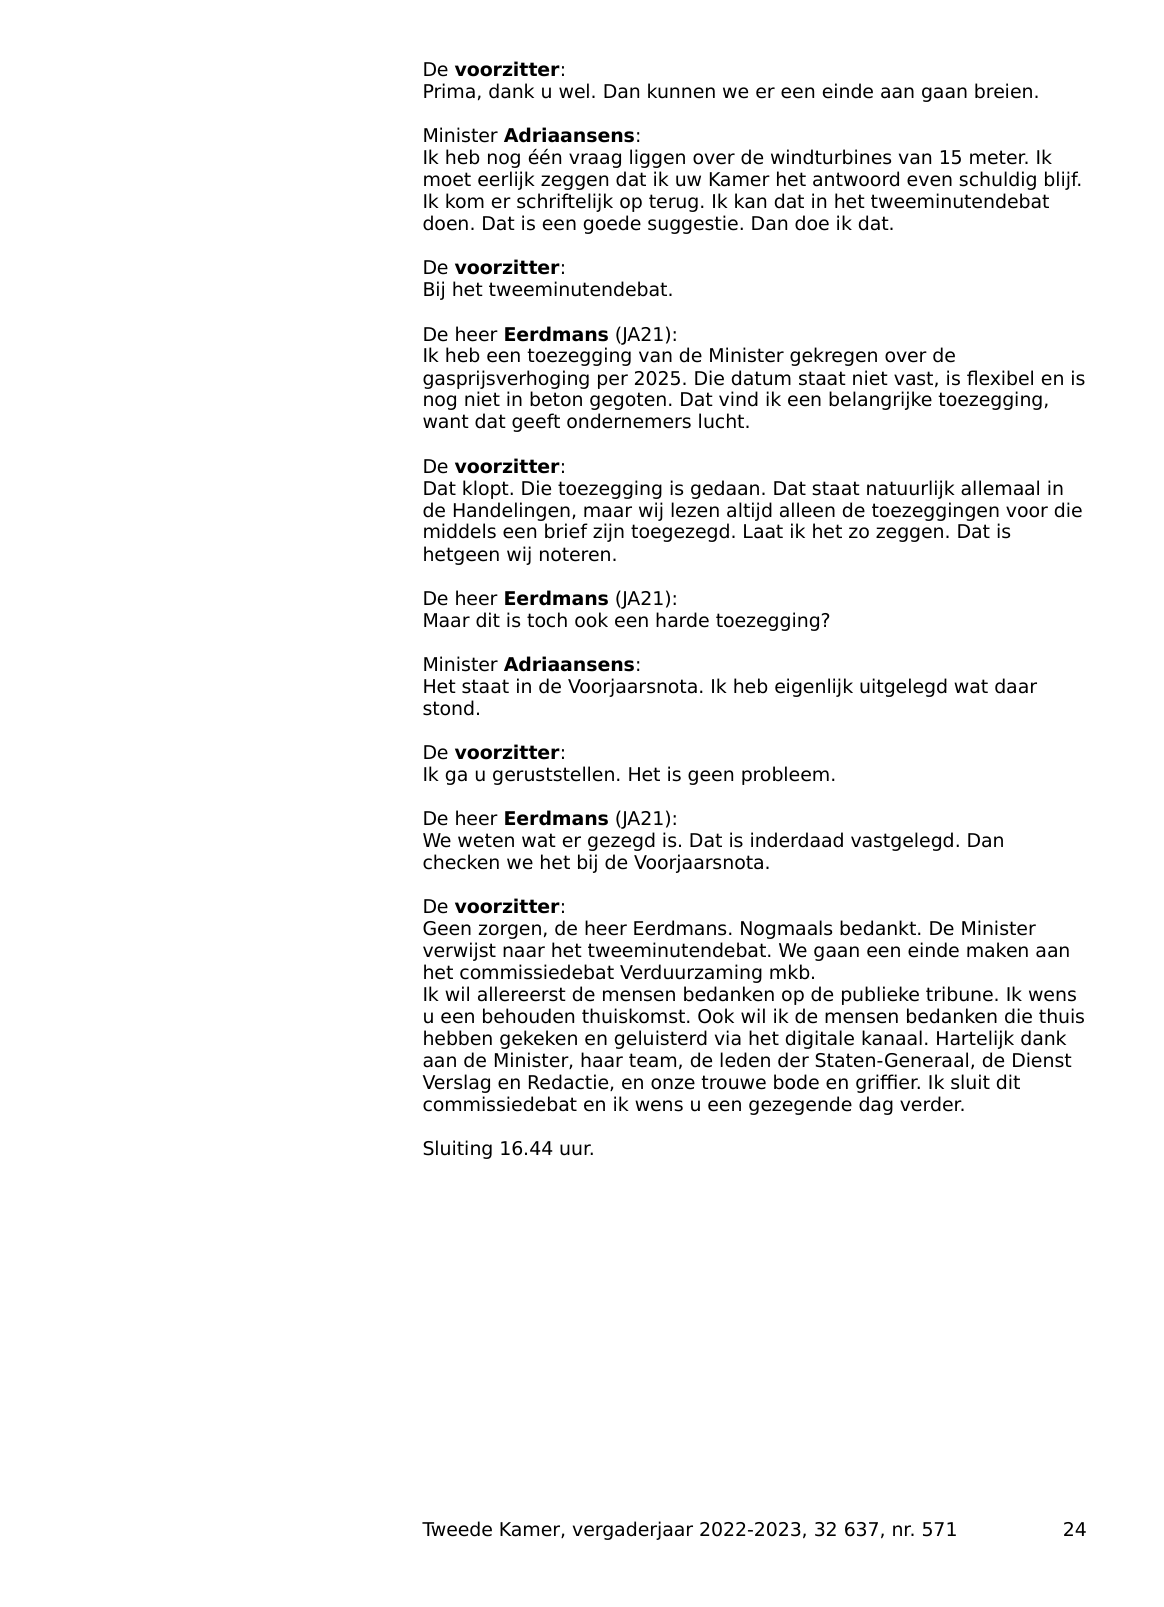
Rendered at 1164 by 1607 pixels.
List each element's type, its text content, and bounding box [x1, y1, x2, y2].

text Dat klopt. Die toezegging is gedaan. Dat staat natuurlijk allemaal in de Handelingen, maar wij lezen altijd alleen de toezeggingen voor die middels een brief zijn toegezegd. Laat ik het zo zeggen. Dat is hetgeen wij noteren. [422, 477, 1087, 565]
text De voorzitter: [422, 456, 1087, 477]
text Het staat in de Voorjaarsnota. Ik heb eigenlijk uitgelegd wat daar stond. [422, 676, 1087, 720]
text Minister Adriaansens: [422, 125, 1087, 147]
text Ik wil allereerst de mensen bedanken op de publieke tribune. Ik wens u een behouden thuiskomst. Ook wil ik de mensen bedanken die thuis hebben gekeken en geluisterd via het digitale kanaal. Hartelijk dank aan de Minister, haar team, de leden der Staten-Generaal, de Dienst Verslag en Redactie, en onze trouwe bode en griffier. Ik sluit dit commissiedebat en ik wens u een gezegende dag verder. [422, 984, 1087, 1116]
text De voorzitter: [422, 896, 1087, 918]
text Ik ga u geruststellen. Het is geen probleem. [422, 764, 1087, 786]
text De heer Eerdmans (JA21): [422, 588, 1087, 609]
text De voorzitter: [422, 257, 1087, 279]
text Ik heb een toezegging van de Minister gekregen over de gasprijsverhoging per 2025. Die datum staat niet vast, is flexibel en is nog niet in beton gegoten. Dat vind ik een belangrijke toezegging, want dat geeft ondernemers lucht. [422, 345, 1087, 433]
text Maar dit is toch ook een harde toezegging? [422, 609, 1087, 632]
text Ik heb nog één vraag liggen over de windturbines van 15 meter. Ik moet eerlijk zeggen dat ik uw Kamer het antwoord even schuldig blijf. Ik kom er schriftelijk op terug. Ik kan dat in het tweeminutendebat doen. Dat is een goede suggestie. Dan doe ik dat. [422, 147, 1087, 235]
text De voorzitter: [422, 742, 1087, 764]
text De heer Eerdmans (JA21): [422, 323, 1087, 345]
text De voorzitter: [422, 59, 1087, 81]
text Geen zorgen, de heer Eerdmans. Nogmaals bedankt. De Minister verwijst naar het tweeminutendebat. We gaan een einde maken aan het commissiedebat Verduurzaming mkb. [422, 918, 1087, 984]
text Minister Adriaansens: [422, 654, 1087, 676]
text Prima, dank u wel. Dan kunnen we er een einde aan gaan breien. [422, 81, 1087, 103]
text Bij het tweeminutendebat. [422, 279, 1087, 301]
text We weten wat er gezegd is. Dat is inderdaad vastgelegd. Dan checken we het bij de Voorjaarsnota. [422, 830, 1087, 874]
text De heer Eerdmans (JA21): [422, 808, 1087, 830]
text Sluiting 16.44 uur. [422, 1138, 1087, 1160]
